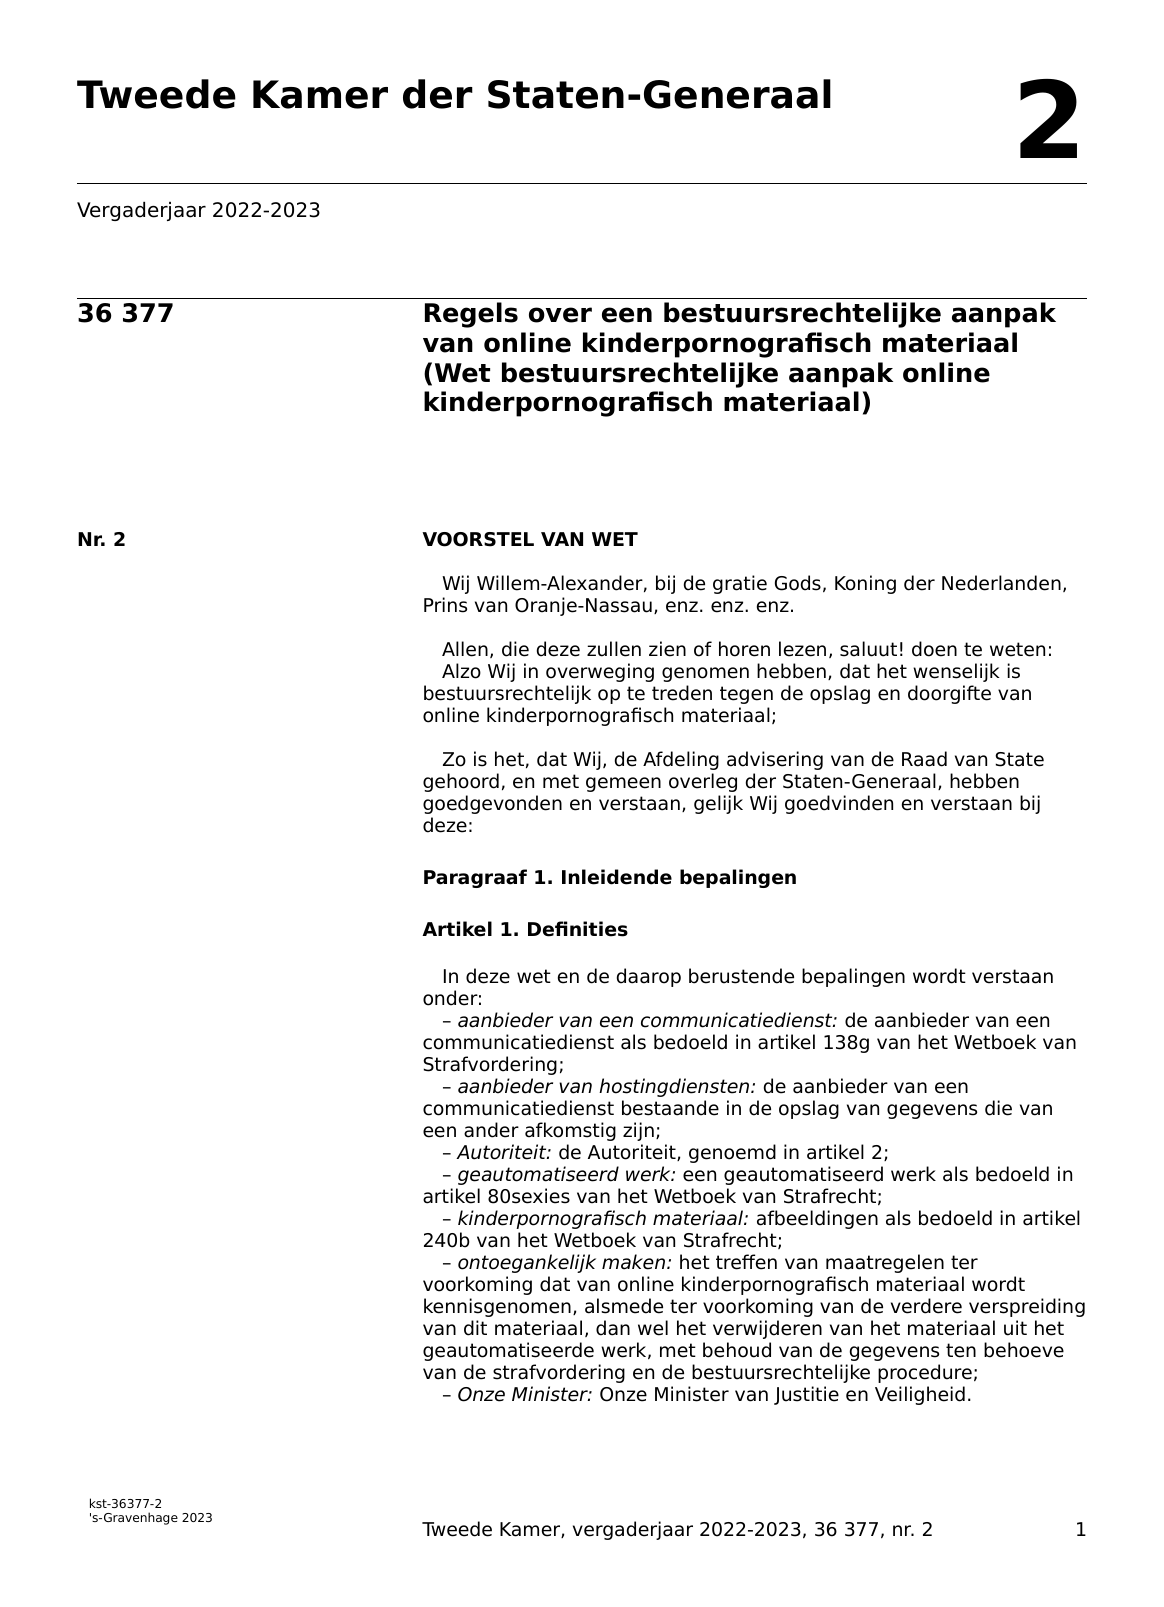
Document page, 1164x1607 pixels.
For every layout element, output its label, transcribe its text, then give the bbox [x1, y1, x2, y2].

text In deze wet en de daarop berustende bepalingen wordt verstaan onder: [422, 966, 1087, 1010]
text Alzo Wij in overweging genomen hebben, dat het wenselijk is bestuursrechtelijk op te treden tegen de opslag en doorgifte van online kinderpornografisch materiaal; [422, 661, 1087, 727]
text Zo is het, dat Wij, de Afdeling advisering van de Raad van State gehoord, en met gemeen overleg der Staten-Generaal, hebben goedgevonden en verstaan, gelijk Wij goedvinden en verstaan bij deze: [422, 749, 1087, 837]
text – geautomatiseerd werk: een geautomatiseerd werk als bedoeld in artikel 80sexies van het Wetboek van Strafrecht; [422, 1164, 1087, 1208]
subtitle 36 377 Regels over een bestuursrechtelijke aanpak van online kinderpornografisch materiaal (Wet bestuursrechtelijke aanpak online kinderpornografisch materiaal) [77, 299, 1087, 418]
text – Onze Minister: Onze Minister van Justitie en Veiligheid. [422, 1384, 1087, 1406]
text – aanbieder van hostingdiensten: de aanbieder van een communicatiedienst bestaande in de opslag van gegevens die van een ander afkomstig zijn; [422, 1076, 1087, 1142]
table_header Tweede Kamer der Staten-Generaal [77, 59, 886, 183]
table_header 2 [886, 59, 1087, 183]
text – Autoriteit: de Autoriteit, genoemd in artikel 2; [422, 1142, 1087, 1164]
text Allen, die deze zullen zien of horen lezen, saluut! doen te weten: [422, 639, 1087, 661]
subtitle Nr. 2 VOORSTEL VAN WET [77, 529, 1087, 551]
subtitle Paragraaf 1. Inleidende bepalingen [422, 867, 1087, 889]
subtitle Artikel 1. Definities [422, 919, 1087, 941]
text – ontoegankelijk maken: het treffen van maatregelen ter voorkoming dat van online kinderpornografisch materiaal wordt kennisgenomen, alsmede ter voorkoming van de verdere verspreiding van dit materiaal, dan wel het verwijderen van het materiaal uit het geautomatiseerde werk, met behoud van de gegevens ten behoeve van de strafvordering en de bestuursrechtelijke procedure; [422, 1252, 1087, 1384]
table_cell Vergaderjaar 2022-2023 [77, 184, 1087, 298]
text kst-36377-2 [88, 1497, 323, 1511]
text – aanbieder van een communicatiedienst: de aanbieder van een communicatiedienst als bedoeld in artikel 138g van het Wetboek van Strafvordering; [422, 1010, 1087, 1076]
text – kinderpornografisch materiaal: afbeeldingen als bedoeld in artikel 240b van het Wetboek van Strafrecht; [422, 1208, 1087, 1252]
text 's-Gravenhage 2023 [88, 1511, 323, 1525]
text Wij Willem-Alexander, bij de gratie Gods, Koning der Nederlanden, Prins van Oranje-Nassau, enz. enz. enz. [422, 573, 1087, 617]
